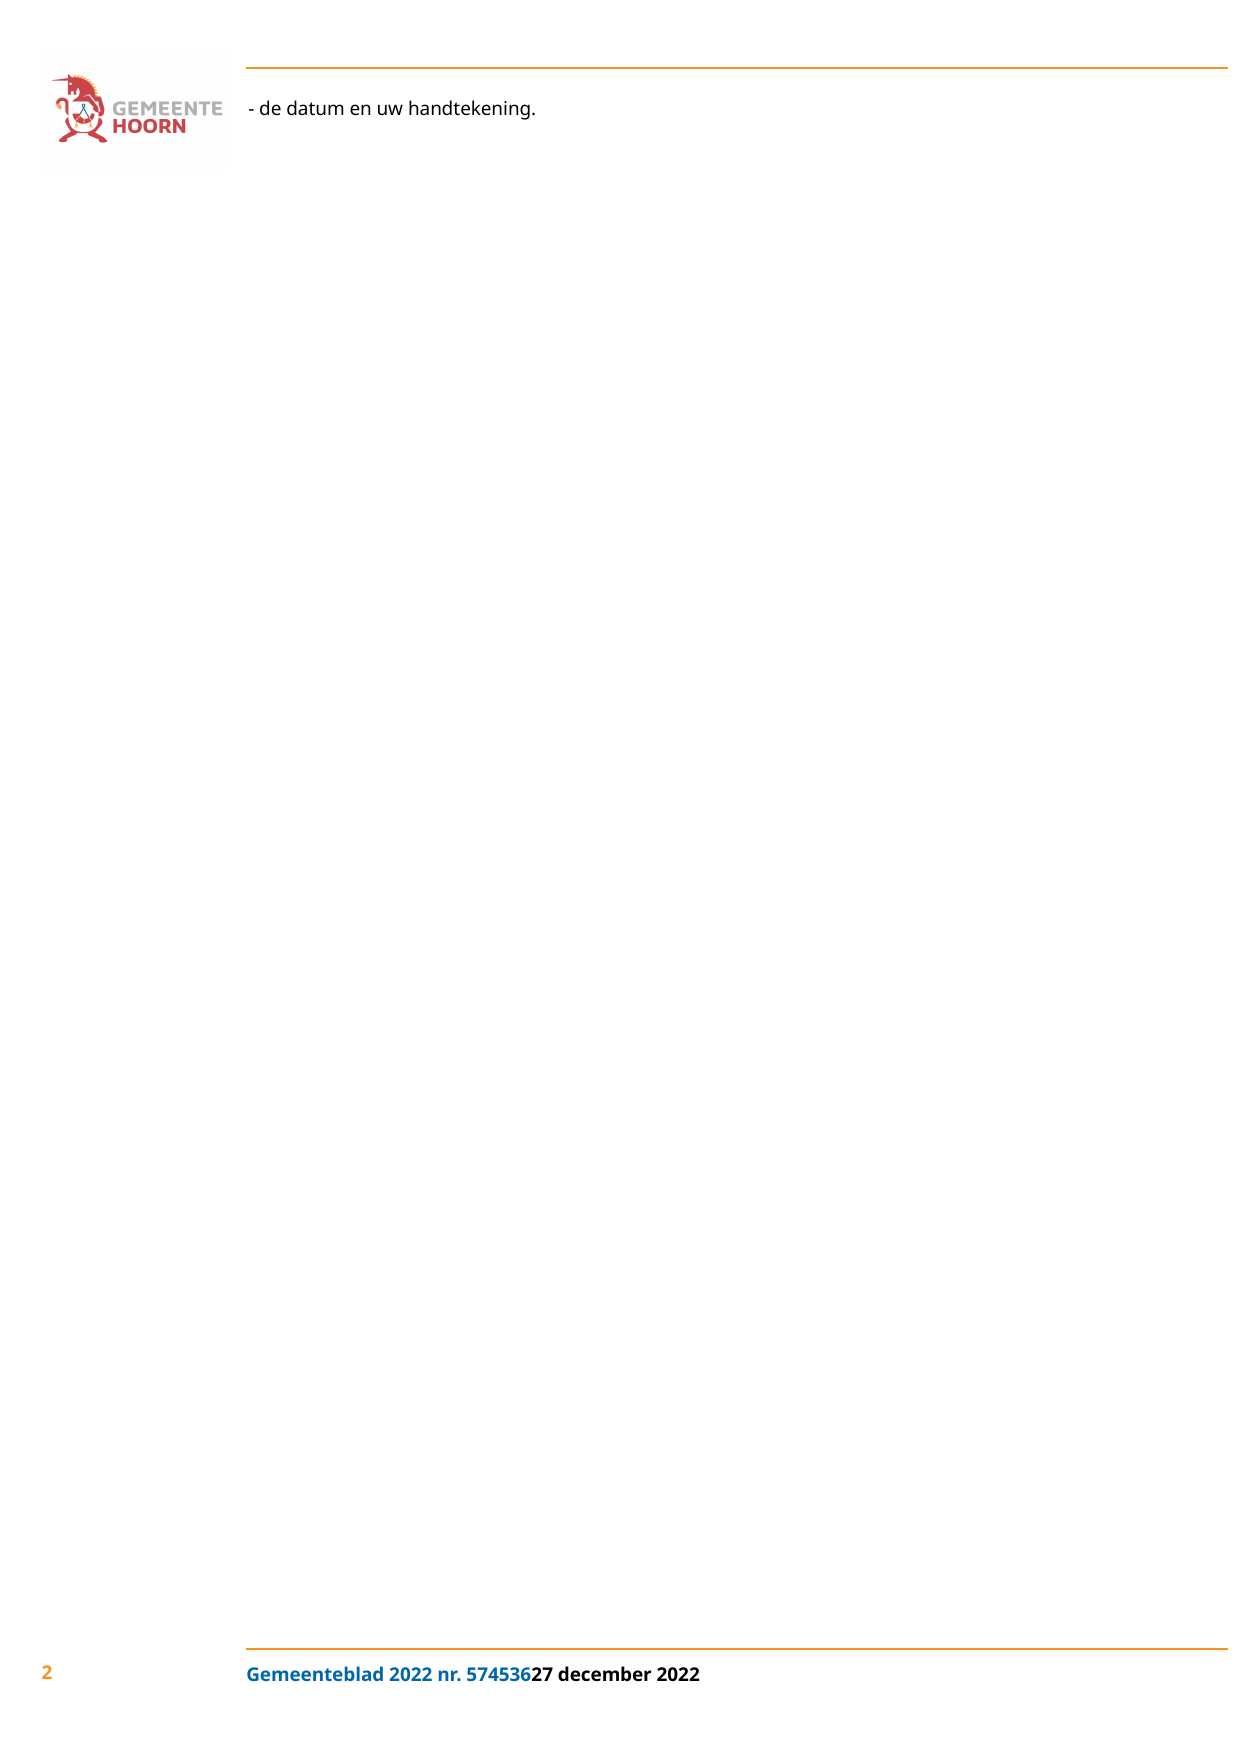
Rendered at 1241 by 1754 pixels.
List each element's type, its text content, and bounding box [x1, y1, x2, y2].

text - de datum en uw handtekening. [248, 95, 1152, 121]
picture [41, 47, 231, 172]
